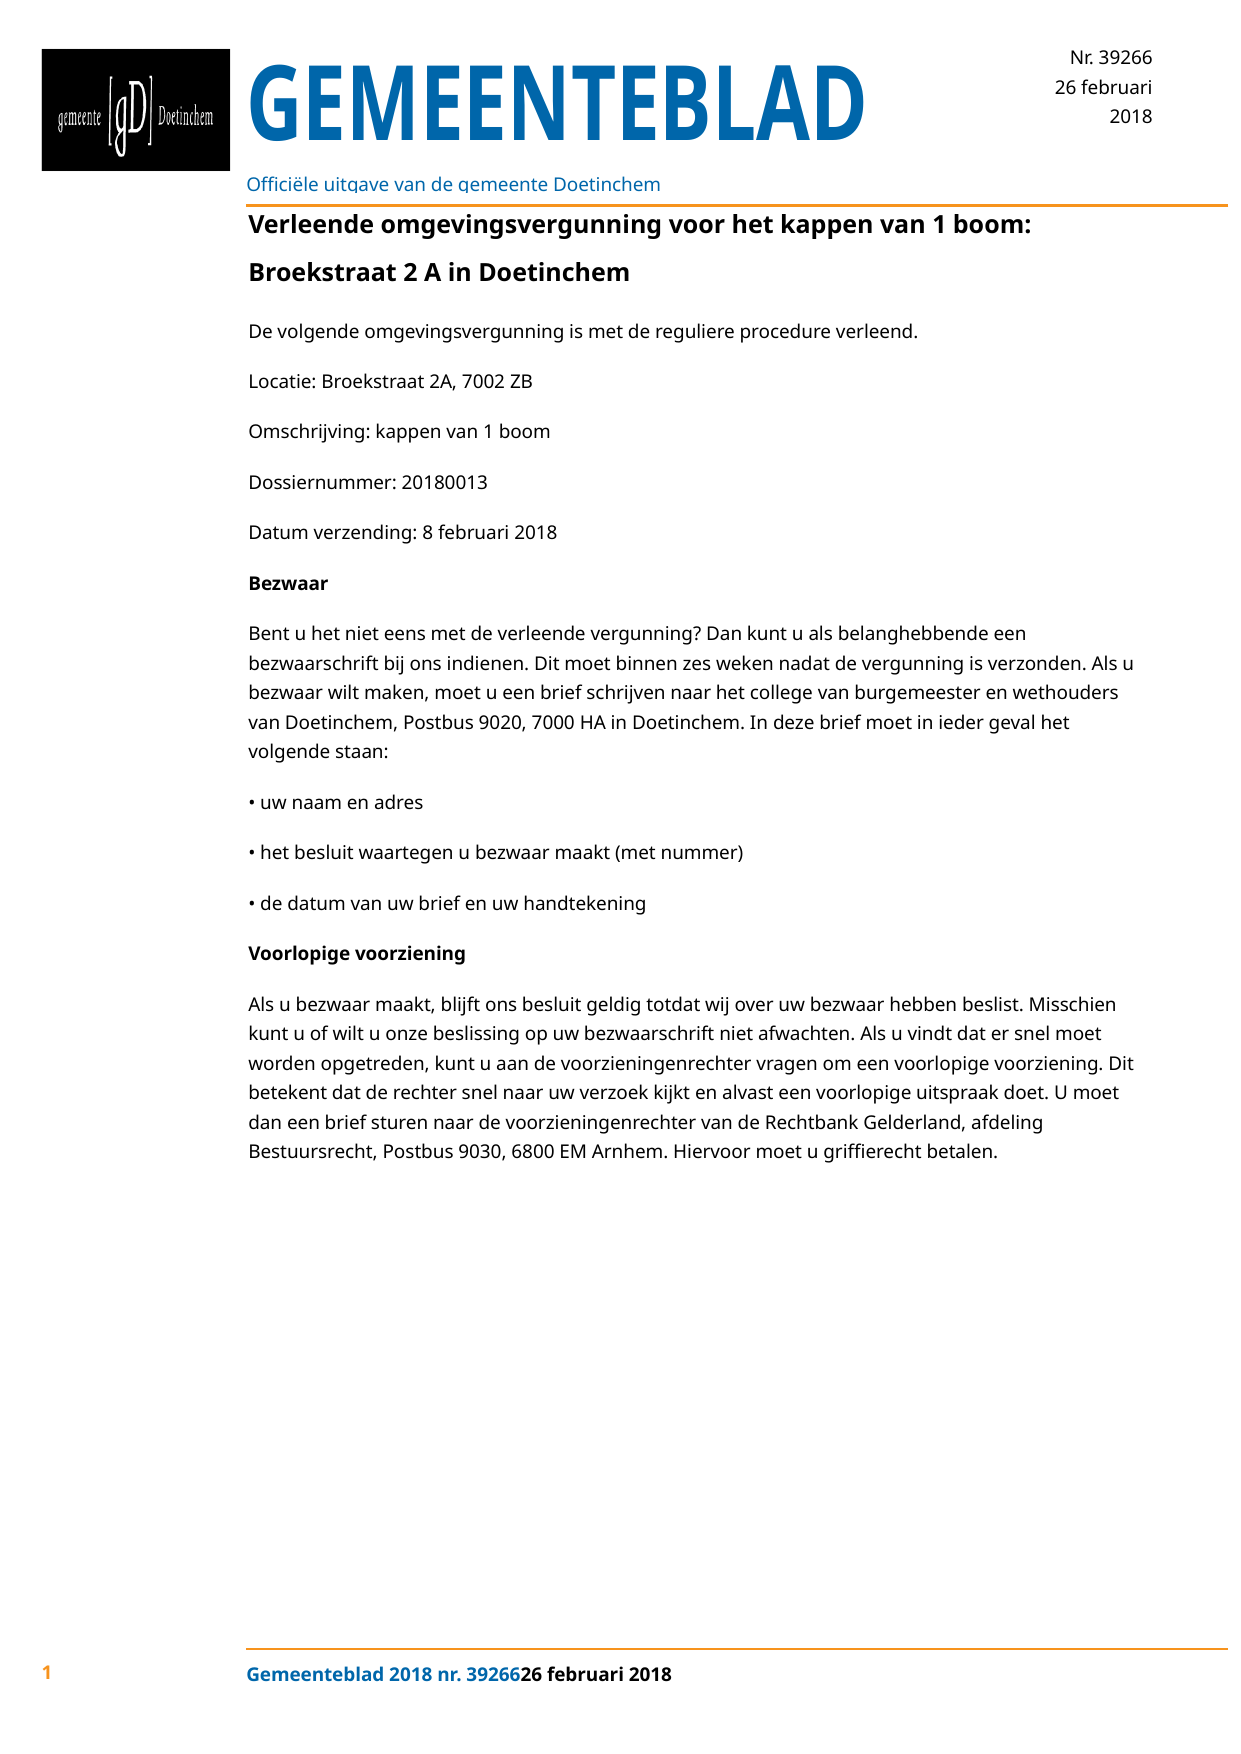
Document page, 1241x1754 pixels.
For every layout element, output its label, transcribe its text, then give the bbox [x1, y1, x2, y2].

text Dossiernummer: 20180013 [248, 469, 1152, 495]
text • uw naam en adres [248, 789, 1152, 815]
text Bent u het niet eens met de verleende vergunning? Dan kunt u als belanghebbende een bezwaarschrift bij ons indienen. Dit moet binnen zes weken nadat de vergunning is verzonden. Als u bezwaar wilt maken, moet u een brief schrijven naar het college van burgemeester en wethouders van Doetinchem, Postbus 9020, 7000 HA in Doetinchem. In deze brief moet in ieder geval het volgende staan: [248, 620, 1152, 764]
text Als u bezwaar maakt, blijft ons besluit geldig totdat wij over uw bezwaar hebben beslist. Misschien kunt u of wilt u onze beslissing op uw bezwaarschrift niet afwachten. Als u vindt dat er snel moet worden opgetreden, kunt u aan de voorzieningenrechter vragen om een voorlopige voorziening. Dit betekent dat de rechter snel naar uw verzoek kijkt en alvast een voorlopige uitspraak doet. U moet dan een brief sturen naar de voorzieningenrechter van de Rechtbank Gelderland, afdeling Bestuursrecht, Postbus 9030, 6800 EM Arnhem. Hiervoor moet u griffierecht betalen. [248, 991, 1152, 1164]
text Verleende omgevingsvergunning voor het kappen van 1 boom: Broekstraat 2 A in Doetinchem [248, 207, 1152, 288]
text Datum verzending: 8 februari 2018 [248, 519, 1152, 545]
text • het besluit waartegen u bezwaar maakt (met nummer) [248, 839, 1152, 865]
text Locatie: Broekstraat 2A, 7002 ZB [248, 368, 1152, 394]
text • de datum van uw brief en uw handtekening [248, 890, 1152, 916]
picture [41, 47, 231, 172]
text Bezwaar [248, 570, 1152, 596]
text Omschrijving: kappen van 1 boom [248, 419, 1152, 444]
text De volgende omgevingsvergunning is met de reguliere procedure verleend. [248, 318, 1152, 344]
text Voorlopige voorziening [248, 940, 1152, 966]
